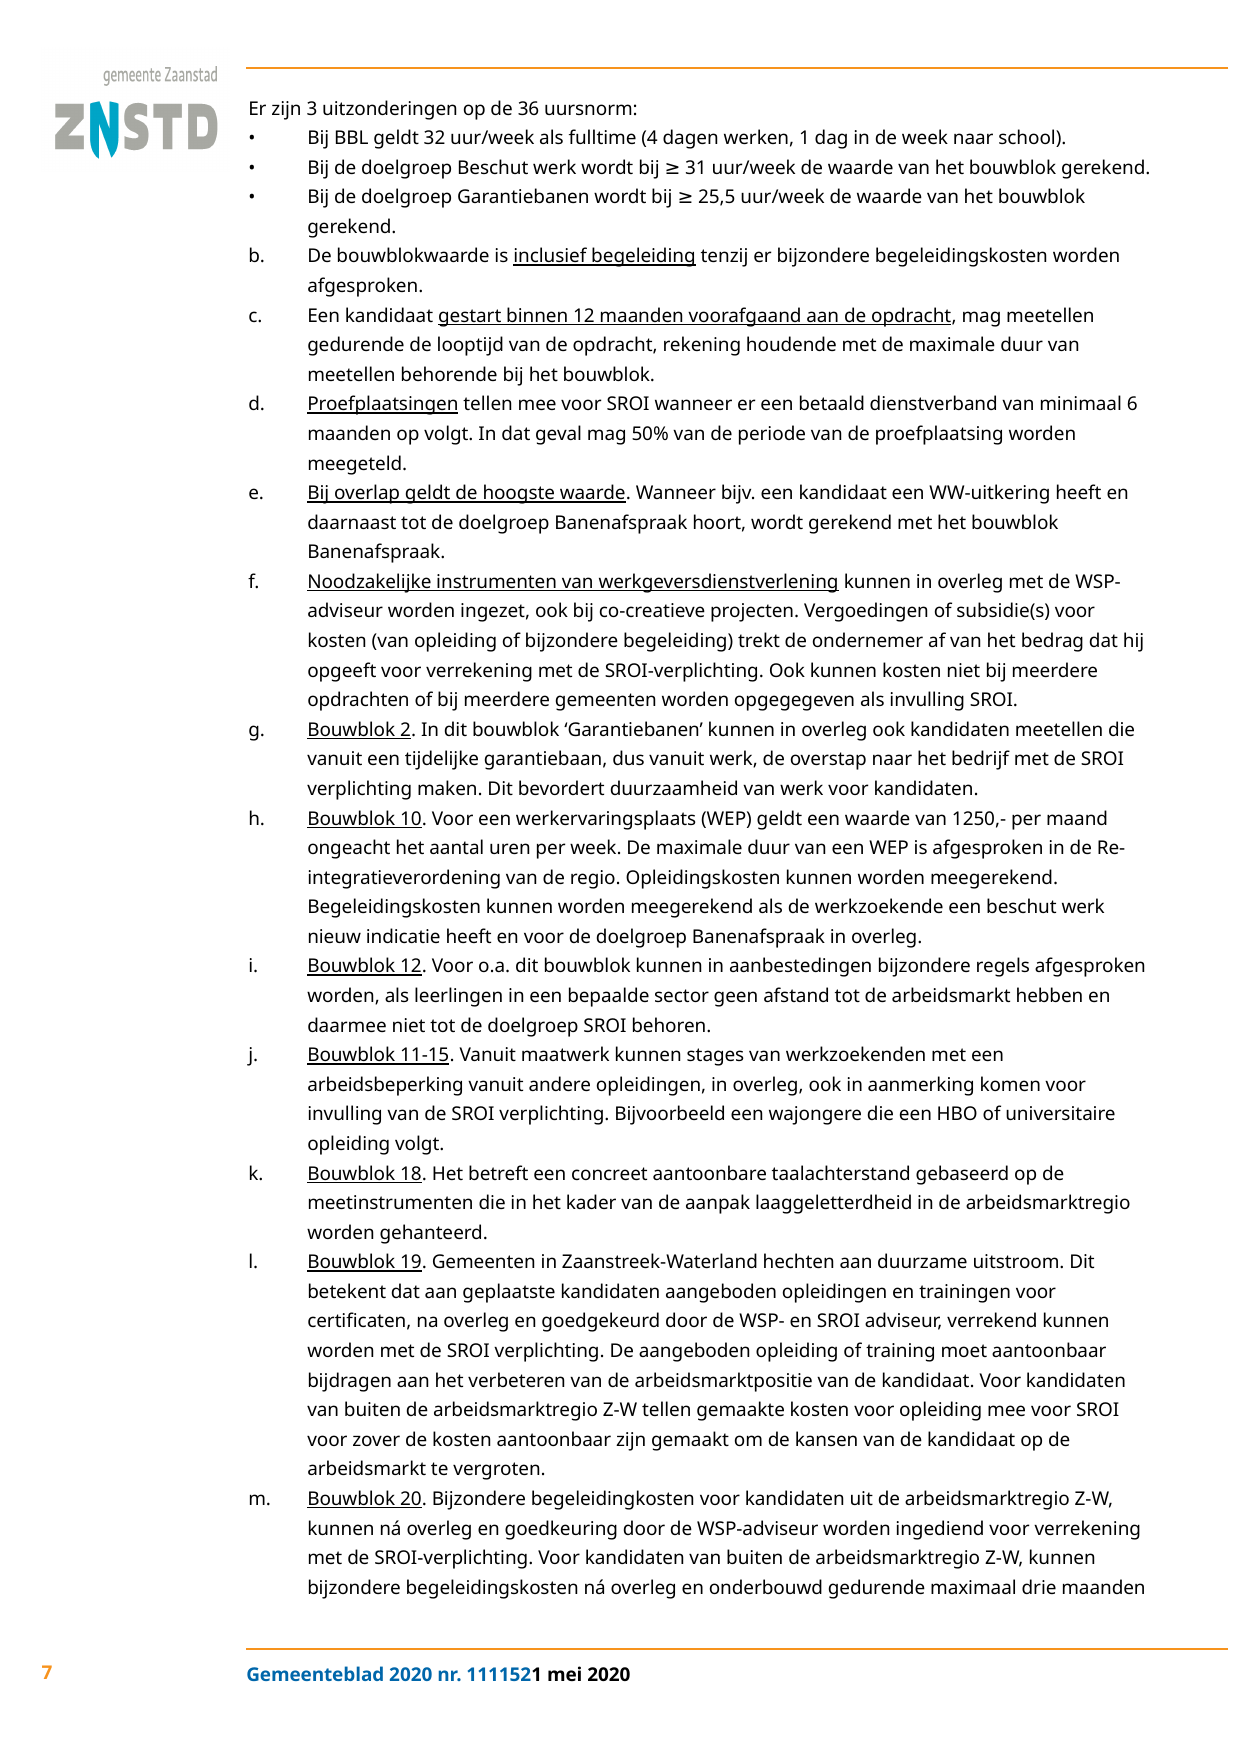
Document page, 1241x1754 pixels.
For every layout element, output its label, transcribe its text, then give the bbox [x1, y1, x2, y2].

list Bouwblok 10. Voor een werkervaringsplaats (WEP) geldt een waarde van 1250,- per maand ongeacht het aantal uren per week. De maximale duur van een WEP is afgesproken in de Re-integratieverordening van de regio. Opleidingskosten kunnen worden meegerekend. Begeleidingskosten kunnen worden meegerekend als de werkzoekende een beschut werk nieuw indicatie heeft en voor de doelgroep Banenafspraak in overleg. [248, 805, 1152, 949]
list Bij BBL geldt 32 uur/week als fulltime (4 dagen werken, 1 dag in de week naar school). [248, 124, 1152, 150]
list Bij de doelgroep Garantiebanen wordt bij ≥ 25,5 uur/week de waarde van het bouwblok gerekend. [248, 183, 1152, 239]
list Bij overlap geldt de hoogste waarde. Wanneer bijv. een kandidaat een WW-uitkering heeft en daarnaast tot de doelgroep Banenafspraak hoort, wordt gerekend met het bouwblok Banenafspraak. [248, 479, 1152, 564]
list Bouwblok 20. Bijzondere begeleidingkosten voor kandidaten uit de arbeidsmarktregio Z-W, kunnen ná overleg en goedkeuring door de WSP-adviseur worden ingediend voor verrekening met de SROI-verplichting. Voor kandidaten van buiten de arbeidsmarktregio Z-W, kunnen bijzondere begeleidingskosten ná overleg en onderbouwd gedurende maximaal drie maanden [248, 1485, 1152, 1600]
list Bij de doelgroep Beschut werk wordt bij ≥ 31 uur/week de waarde van het bouwblok gerekend. [248, 154, 1152, 180]
list Een kandidaat gestart binnen 12 maanden voorafgaand aan de opdracht, mag meetellen gedurende de looptijd van de opdracht, rekening houdende met de maximale duur van meetellen behorende bij het bouwblok. [248, 302, 1152, 387]
list Bouwblok 2. In dit bouwblok ‘Garantiebanen’ kunnen in overleg ook kandidaten meetellen die vanuit een tijdelijke garantiebaan, dus vanuit werk, de overstap naar het bedrijf met de SROI verplichting maken. Dit bevordert duurzaamheid van werk voor kandidaten. [248, 716, 1152, 801]
list Proefplaatsingen tellen mee voor SROI wanneer er een betaald dienstverband van minimaal 6 maanden op volgt. In dat geval mag 50% van de periode van de proefplaatsing worden meegeteld. [248, 391, 1152, 476]
list Bouwblok 18. Het betreft een concreet aantoonbare taalachterstand gebaseerd op de meetinstrumenten die in het kader van de aanpak laaggeletterdheid in de arbeidsmarktregio worden gehanteerd. [248, 1160, 1152, 1245]
list Bouwblok 19. Gemeenten in Zaanstreek-Waterland hechten aan duurzame uitstroom. Dit betekent dat aan geplaatste kandidaten aangeboden opleidingen en trainingen voor certificaten, na overleg en goedgekeurd door de WSP- en SROI adviseur, verrekend kunnen worden met de SROI verplichting. De aangeboden opleiding of training moet aantoonbaar bijdragen aan het verbeteren van de arbeidsmarktpositie van de kandidaat. Voor kandidaten van buiten de arbeidsmarktregio Z-W tellen gemaakte kosten voor opleiding mee voor SROI voor zover de kosten aantoonbaar zijn gemaakt om de kansen van de kandidaat op de arbeidsmarkt te vergroten. [248, 1248, 1152, 1481]
list Bouwblok 12. Voor o.a. dit bouwblok kunnen in aanbestedingen bijzondere regels afgesproken worden, als leerlingen in een bepaalde sector geen afstand tot de arbeidsmarkt hebben en daarmee niet tot de doelgroep SROI behoren. [248, 953, 1152, 1038]
list Noodzakelijke instrumenten van werkgeversdienstverlening kunnen in overleg met de WSP-adviseur worden ingezet, ook bij co-creatieve projecten. Vergoedingen of subsidie(s) voor kosten (van opleiding of bijzondere begeleiding) trekt de ondernemer af van het bedrag dat hij opgeeft voor verrekening met de SROI-verplichting. Ook kunnen kosten niet bij meerdere opdrachten of bij meerdere gemeenten worden opgegegeven als invulling SROI. [248, 568, 1152, 712]
text Er zijn 3 uitzonderingen op de 36 uursnorm: [248, 95, 1152, 121]
list Bouwblok 11-15. Vanuit maatwerk kunnen stages van werkzoekenden met een arbeidsbeperking vanuit andere opleidingen, in overleg, ook in aanmerking komen voor invulling van de SROI verplichting. Bijvoorbeeld een wajongere die een HBO of universitaire opleiding volgt. [248, 1041, 1152, 1156]
picture [41, 47, 231, 172]
list De bouwblokwaarde is inclusief begeleiding tenzij er bijzondere begeleidingskosten worden afgesproken. [248, 243, 1152, 298]
